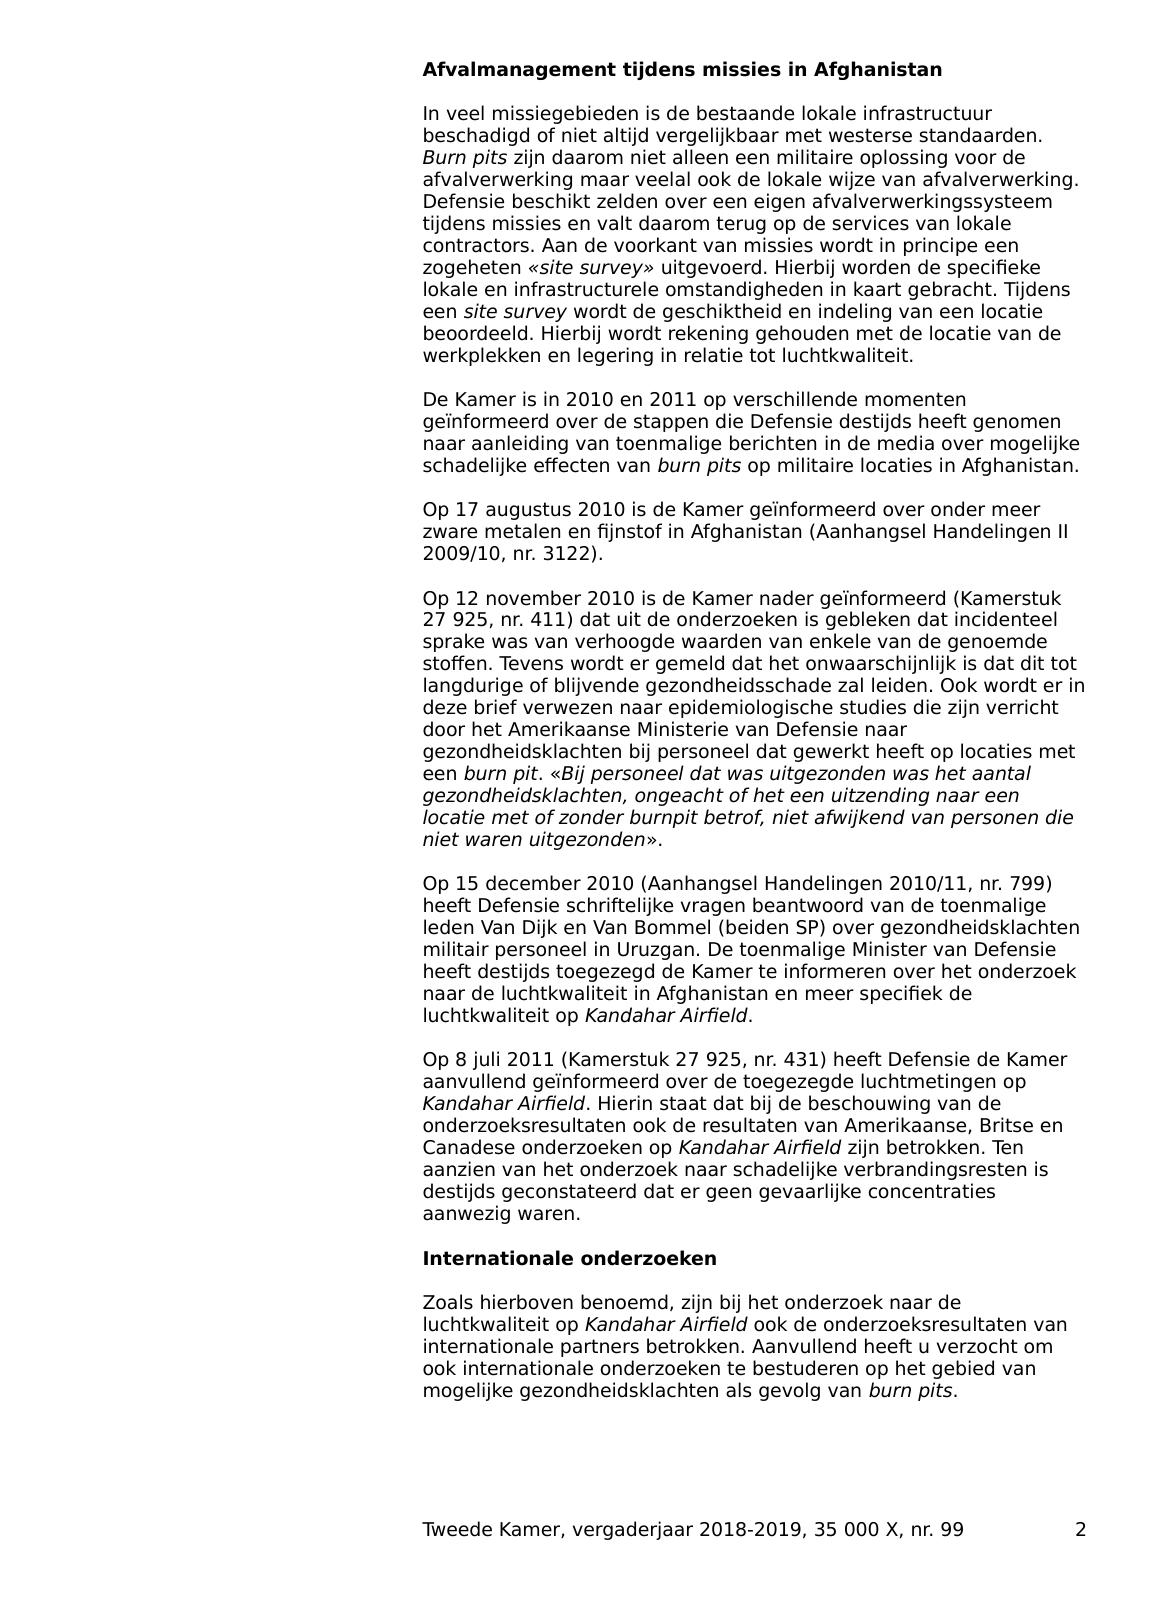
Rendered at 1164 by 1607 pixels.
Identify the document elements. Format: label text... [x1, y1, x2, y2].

subtitle Internationale onderzoeken [422, 1247, 1087, 1269]
text Op 12 november 2010 is de Kamer nader geïnformeerd (Kamerstuk 27 925, nr. 411) dat uit de onderzoeken is gebleken dat incidenteel sprake was van verhoogde waarden van enkele van de genoemde stoffen. Tevens wordt er gemeld dat het onwaarschijnlijk is dat dit tot langdurige of blijvende gezondheidsschade zal leiden. Ook wordt er in deze brief verwezen naar epidemiologische studies die zijn verricht door het Amerikaanse Ministerie van Defensie naar gezondheidsklachten bij personeel dat gewerkt heeft op locaties met een burn pit. «Bij personeel dat was uitgezonden was het aantal gezondheidsklachten, ongeacht of het een uitzending naar een locatie met of zonder burnpit betrof, niet afwijkend van personen die niet waren uitgezonden». [422, 587, 1087, 851]
text De Kamer is in 2010 en 2011 op verschillende momenten geïnformeerd over de stappen die Defensie destijds heeft genomen naar aanleiding van toenmalige berichten in de media over mogelijke schadelijke effecten van burn pits op militaire locaties in Afghanistan. [422, 389, 1087, 477]
text Op 17 augustus 2010 is de Kamer geïnformeerd over onder meer zware metalen en fijnstof in Afghanistan (Aanhangsel Handelingen II 2009/10, nr. 3122). [422, 499, 1087, 565]
text Op 8 juli 2011 (Kamerstuk 27 925, nr. 431) heeft Defensie de Kamer aanvullend geïnformeerd over de toegezegde luchtmetingen op Kandahar Airfield. Hierin staat dat bij de beschouwing van de onderzoeksresultaten ook de resultaten van Amerikaanse, Britse en Canadese onderzoeken op Kandahar Airfield zijn betrokken. Ten aanzien van het onderzoek naar schadelijke verbrandingsresten is destijds geconstateerd dat er geen gevaarlijke concentraties aanwezig waren. [422, 1049, 1087, 1225]
text Zoals hierboven benoemd, zijn bij het onderzoek naar de luchtkwaliteit op Kandahar Airfield ook de onderzoeksresultaten van internationale partners betrokken. Aanvullend heeft u verzocht om ook internationale onderzoeken te bestuderen op het gebied van mogelijke gezondheidsklachten als gevolg van burn pits. [422, 1292, 1087, 1401]
subtitle Afvalmanagement tijdens missies in Afghanistan [422, 59, 1087, 81]
text Op 15 december 2010 (Aanhangsel Handelingen 2010/11, nr. 799) heeft Defensie schriftelijke vragen beantwoord van de toenmalige leden Van Dijk en Van Bommel (beiden SP) over gezondheidsklachten militair personeel in Uruzgan. De toenmalige Minister van Defensie heeft destijds toegezegd de Kamer te informeren over het onderzoek naar de luchtkwaliteit in Afghanistan en meer specifiek de luchtkwaliteit op Kandahar Airfield. [422, 873, 1087, 1027]
text In veel missiegebieden is de bestaande lokale infrastructuur beschadigd of niet altijd vergelijkbaar met westerse standaarden. Burn pits zijn daarom niet alleen een militaire oplossing voor de afvalverwerking maar veelal ook de lokale wijze van afvalverwerking. Defensie beschikt zelden over een eigen afvalverwerkingssysteem tijdens missies en valt daarom terug op de services van lokale contractors. Aan de voorkant van missies wordt in principe een zogeheten «site survey» uitgevoerd. Hierbij worden de specifieke lokale en infrastructurele omstandigheden in kaart gebracht. Tijdens een site survey wordt de geschiktheid en indeling van een locatie beoordeeld. Hierbij wordt rekening gehouden met de locatie van de werkplekken en legering in relatie tot luchtkwaliteit. [422, 103, 1087, 367]
